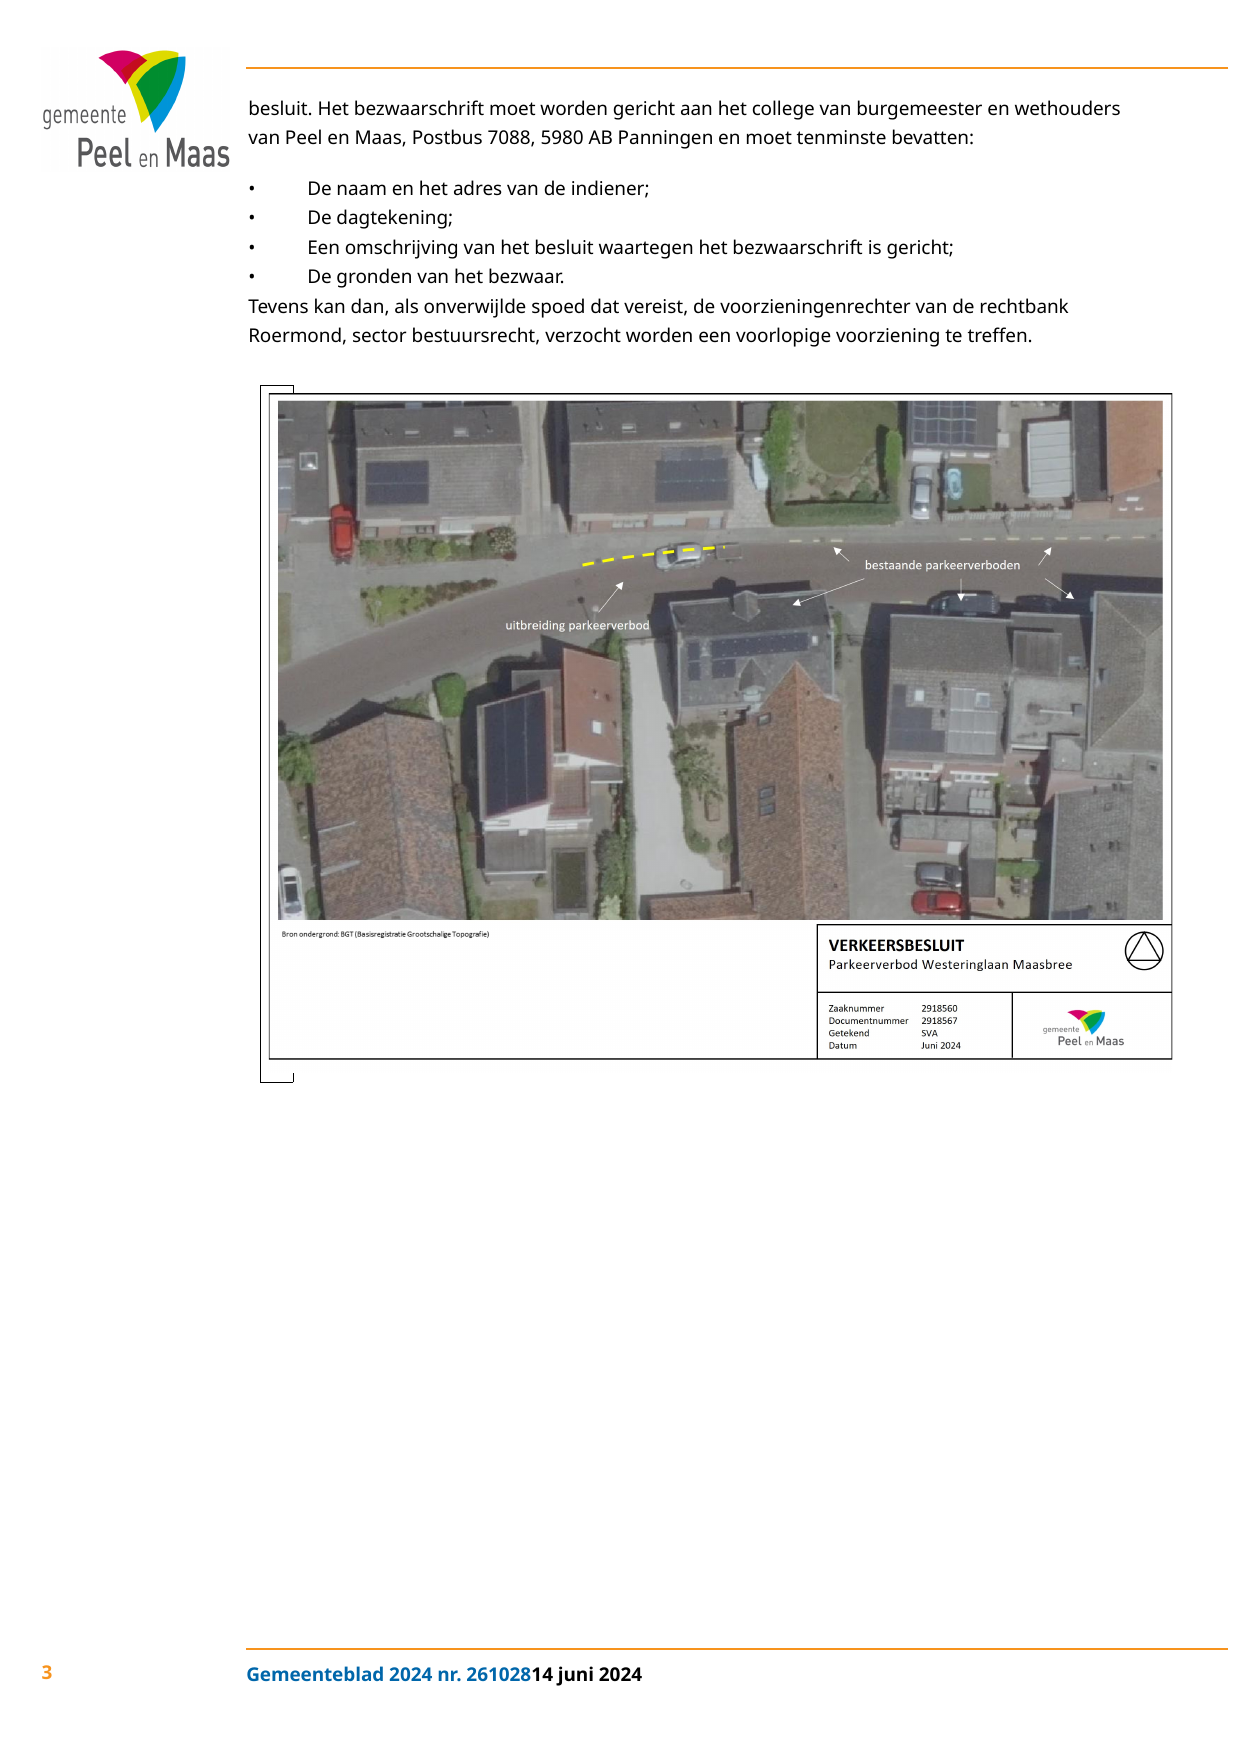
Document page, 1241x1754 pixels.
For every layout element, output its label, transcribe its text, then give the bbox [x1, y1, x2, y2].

text Tevens kan dan, als onverwijlde spoed dat vereist, de voorzieningenrechter van de rechtbank Roermond, sector bestuursrecht, verzocht worden een voorlopige voorziening te treffen. [248, 293, 1152, 348]
picture [268, 393, 1173, 1073]
list De gronden van het bezwaar. [248, 263, 1152, 289]
list De dagtekening; [248, 204, 1152, 230]
list De naam en het adres van de indiener; [248, 175, 1152, 201]
text besluit. Het bezwaarschrift moet worden gericht aan het college van burgemeester en wethouders van Peel en Maas, Postbus 7088, 5980 AB Panningen en moet tenminste bevatten: [248, 95, 1152, 150]
list Een omschrijving van het besluit waartegen het bezwaarschrift is gericht; [248, 234, 1152, 260]
picture [41, 47, 231, 172]
